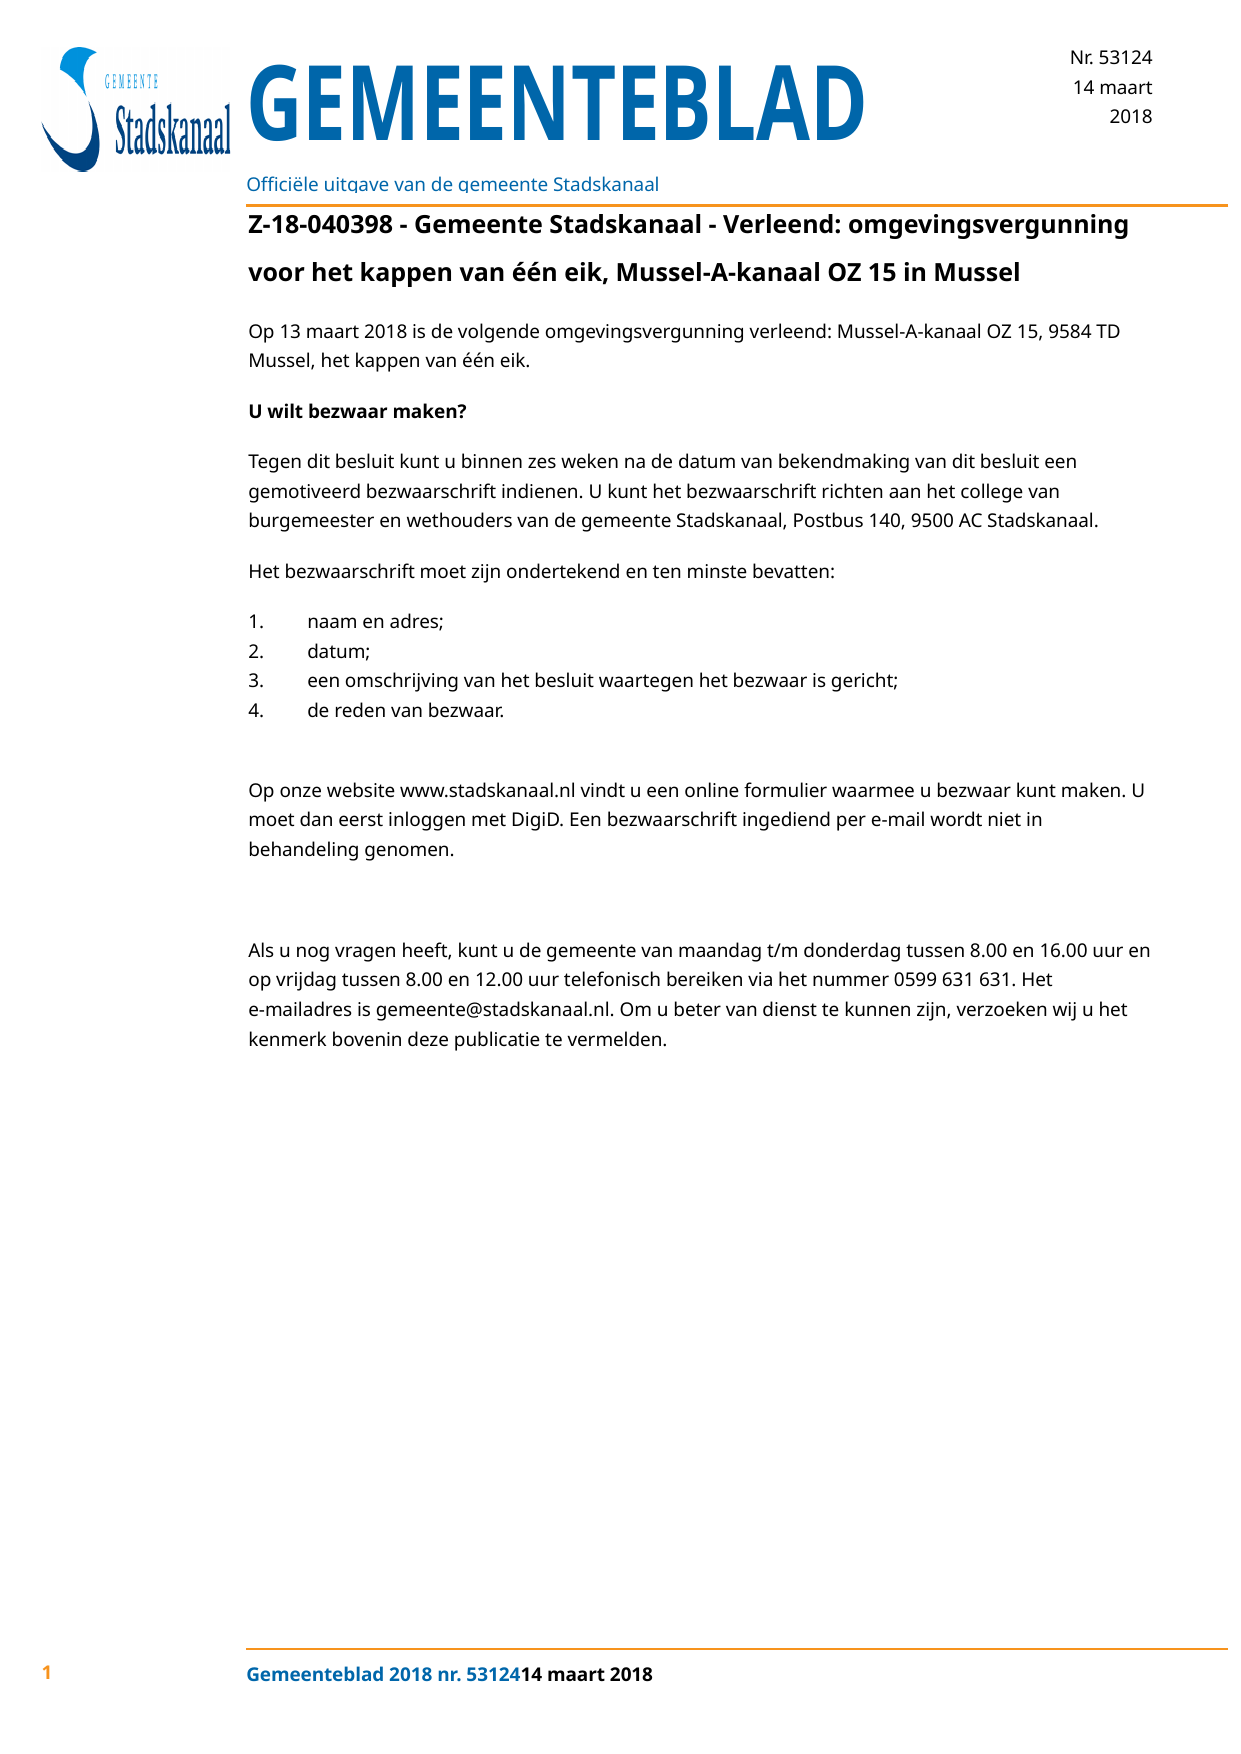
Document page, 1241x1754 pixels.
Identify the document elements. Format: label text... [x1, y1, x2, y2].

text Als u nog vragen heeft, kunt u de gemeente van maandag t/m donderdag tussen 8.00 en 16.00 uur en op vrijdag tussen 8.00 en 12.00 uur telefonisch bereiken via het nummer 0599 631 631. Het e‑mailadres is gemeente@stadskanaal.nl. Om u beter van dienst te kunnen zijn, verzoeken wij u het kenmerk bovenin deze publicatie te vermelden. [248, 937, 1152, 1052]
text Op 13 maart 2018 is de volgende omgevingsvergunning verleend: Mussel-A-kanaal OZ 15, 9584 TD Mussel, het kappen van één eik. [248, 318, 1152, 373]
list een omschrijving van het besluit waartegen het bezwaar is gericht; [248, 667, 1152, 693]
text U wilt bezwaar maken? [248, 398, 1152, 424]
text Tegen dit besluit kunt u binnen zes weken na de datum van bekendmaking van dit besluit een gemotiveerd bezwaarschrift indienen. U kunt het bezwaarschrift richten aan het college van burgemeester en wethouders van de gemeente Stadskanaal, Postbus 140, 9500 AC Stadskanaal. [248, 448, 1152, 533]
list naam en adres; [248, 608, 1152, 634]
text Z-18-040398 - Gemeente Stadskanaal - Verleend: omgevingsvergunning voor het kappen van één eik, Mussel-A-kanaal OZ 15 in Mussel [248, 207, 1152, 288]
text Het bezwaarschrift moet zijn ondertekend en ten minste bevatten: [248, 558, 1152, 584]
picture [41, 47, 231, 172]
list de reden van bezwaar. [248, 697, 1152, 723]
text Op onze website www.stadskanaal.nl vindt u een online formulier waarmee u bezwaar kunt maken. U moet dan eerst inloggen met DigiD. Een bezwaarschrift ingediend per e-mail wordt niet in behandeling genomen. [248, 777, 1152, 862]
list datum; [248, 638, 1152, 664]
